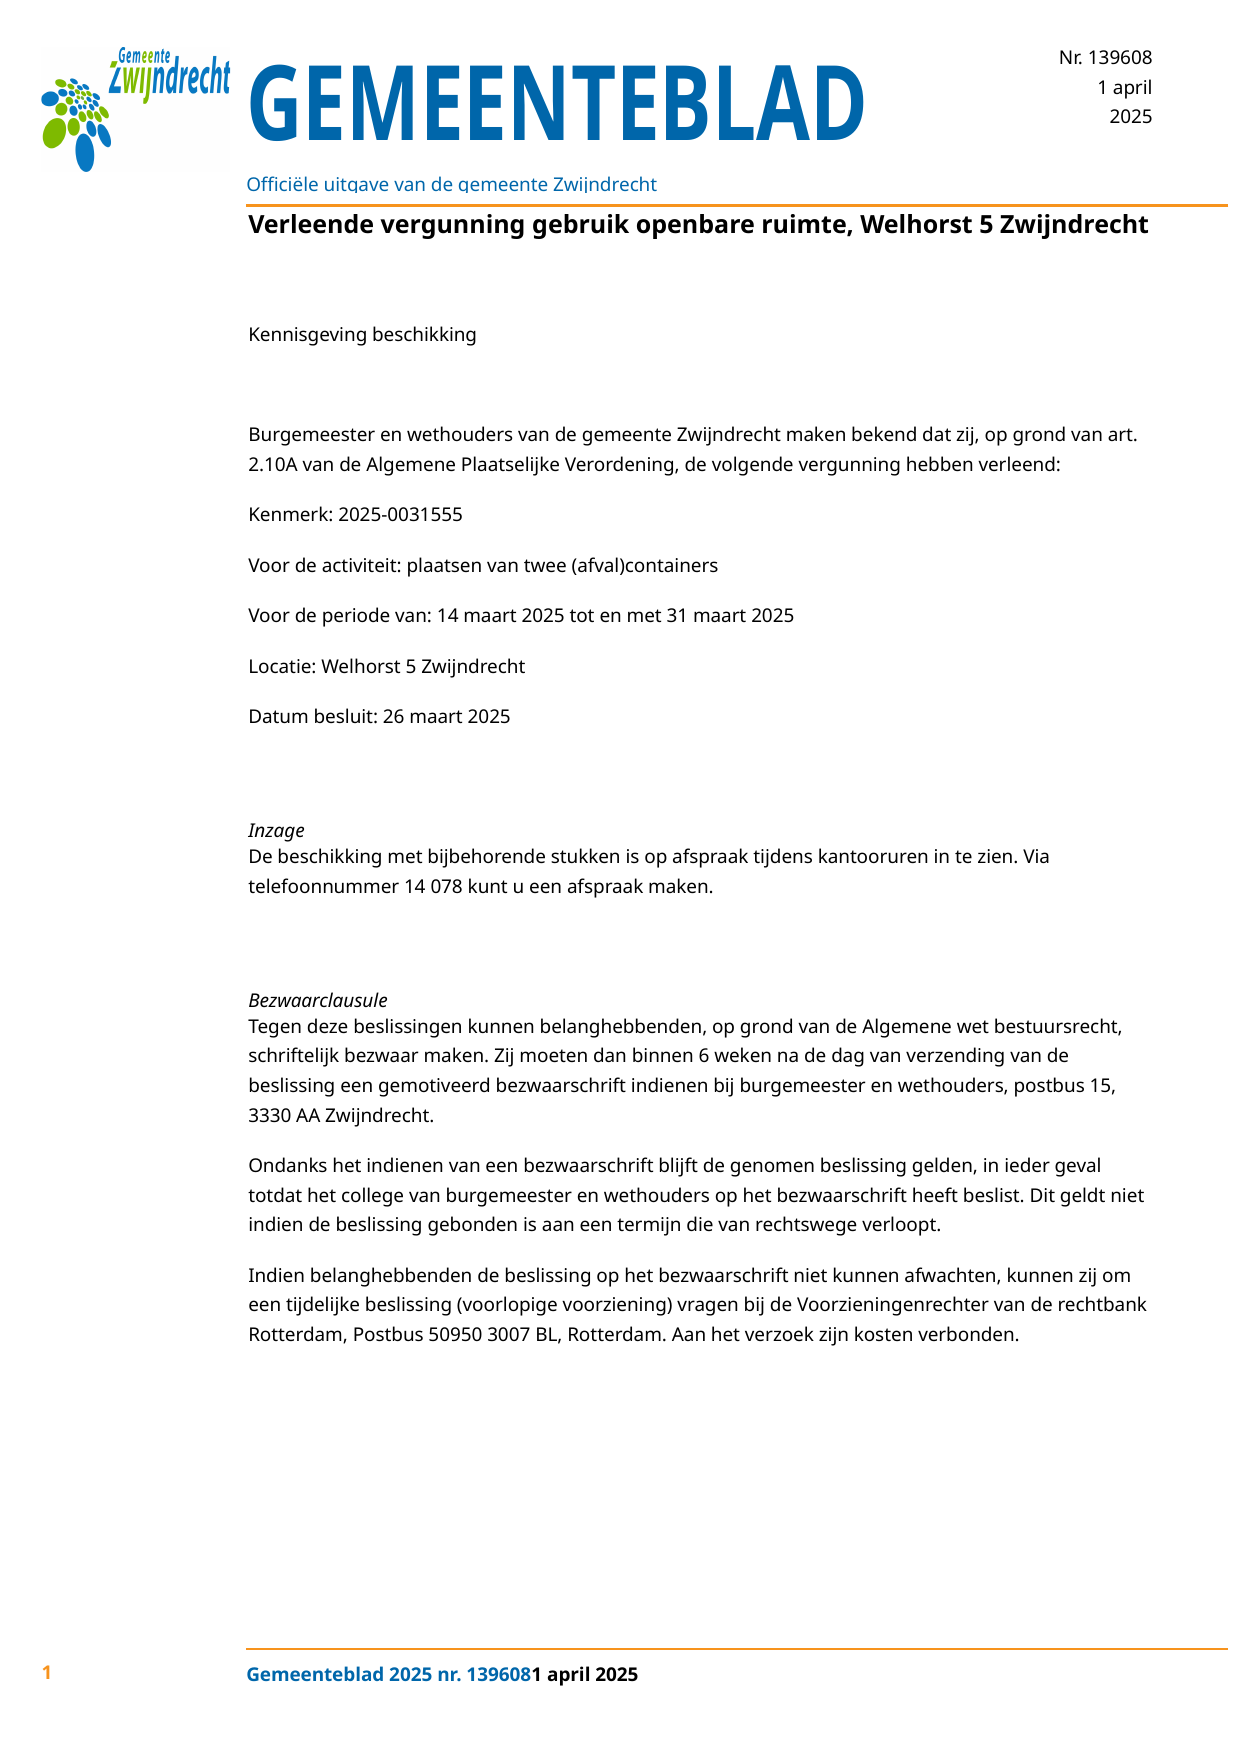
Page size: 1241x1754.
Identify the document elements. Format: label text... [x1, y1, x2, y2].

text Tegen deze beslissingen kunnen belanghebbenden, op grond van de Algemene wet bestuursrecht, schriftelijk bezwaar maken. Zij moeten dan binnen 6 weken na de dag van verzending van de beslissing een gemotiveerd bezwaarschrift indienen bij burgemeester en wethouders, postbus 15, 3330 AA Zwijndrecht. [248, 1013, 1152, 1127]
text Inzage [248, 818, 1152, 843]
text De beschikking met bijbehorende stukken is op afspraak tijdens kantooruren in te zien. Via telefoonnummer 14 078 kunt u een afspraak maken. [248, 843, 1152, 899]
text Datum besluit: 26 maart 2025 [248, 703, 1152, 729]
text Kennisgeving beschikking [248, 321, 1152, 346]
text Kenmerk: 2025-0031555 [248, 502, 1152, 527]
picture [41, 47, 231, 172]
text Bezwaarclausule [248, 987, 1152, 1013]
text Verleende vergunning gebruik openbare ruimte, Welhorst 5 Zwijndrecht [248, 207, 1152, 241]
text Indien belanghebbenden de beslissing op het bezwaarschrift niet kunnen afwachten, kunnen zij om een tijdelijke beslissing (voorlopige voorziening) vragen bij de Voorzieningenrechter van de rechtbank Rotterdam, Postbus 50950 3007 BL, Rotterdam. Aan het verzoek zijn kosten verbonden. [248, 1262, 1152, 1347]
text Voor de periode van: 14 maart 2025 tot en met 31 maart 2025 [248, 602, 1152, 628]
text Locatie: Welhorst 5 Zwijndrecht [248, 653, 1152, 678]
text Ondanks het indienen van een bezwaarschrift blijft de genomen beslissing gelden, in ieder geval totdat het college van burgemeester en wethouders op het bezwaarschrift heeft beslist. Dit geldt niet indien de beslissing gebonden is aan een termijn die van rechtswege verloopt. [248, 1152, 1152, 1237]
text Voor de activiteit: plaatsen van twee (afval)containers [248, 552, 1152, 578]
text Burgemeester en wethouders van de gemeente Zwijndrecht maken bekend dat zij, op grond van art. 2.10A van de Algemene Plaatselijke Verordening, de volgende vergunning hebben verleend: [248, 422, 1152, 477]
